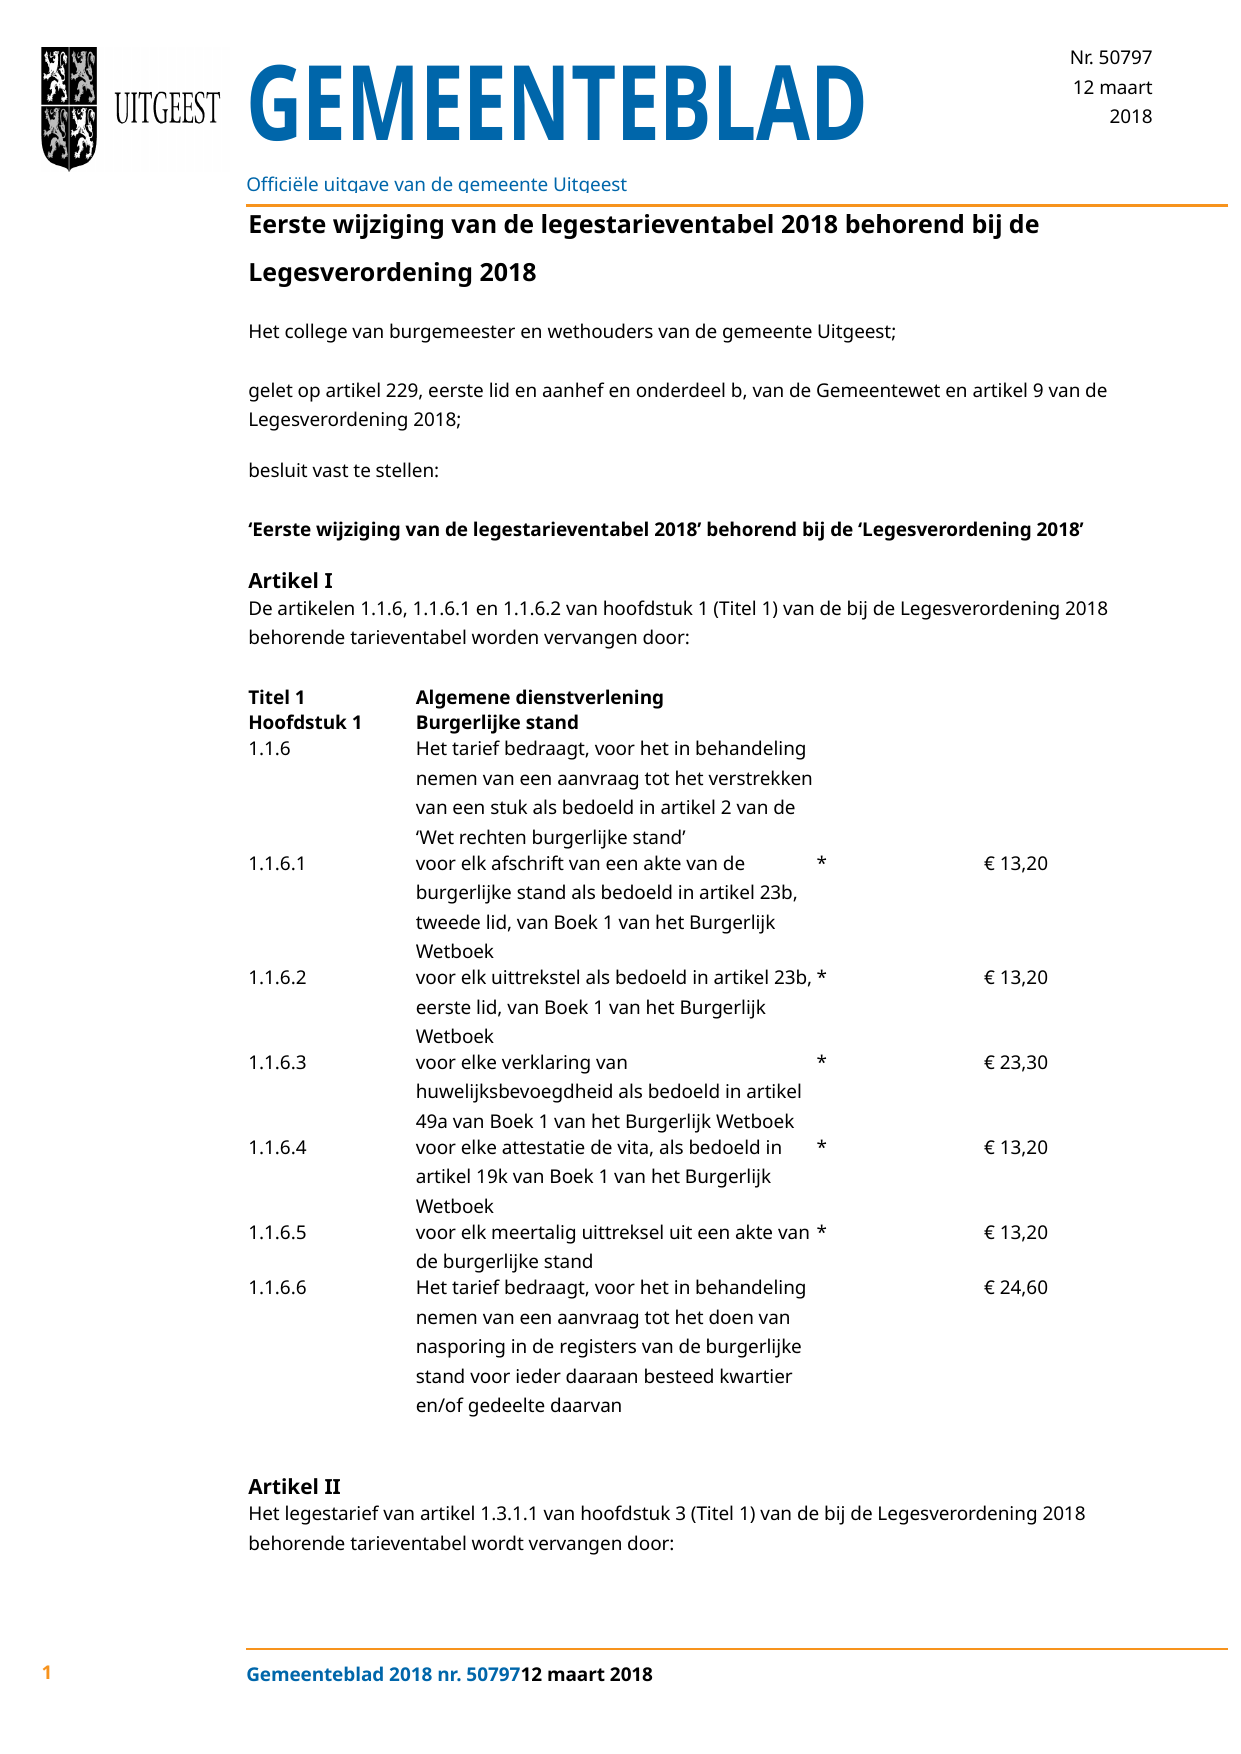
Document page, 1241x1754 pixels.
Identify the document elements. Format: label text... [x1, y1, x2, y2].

text Het college van burgemeester en wethouders van de gemeente Uitgeest; [248, 318, 1152, 344]
table_cell voor elk uittrekstel als bedoeld in artikel 23b, eerste lid, van Boek 1 van het Burgerlijk Wetboek [416, 964, 816, 1049]
table_cell [816, 710, 984, 735]
table_cell 1.1.6.3 [248, 1049, 416, 1134]
text Artikel II [248, 1472, 1152, 1500]
table_cell 1.1.6.5 [248, 1219, 416, 1274]
table_cell 1.1.6.4 [248, 1134, 416, 1219]
table_cell 1.1.6.6 [248, 1274, 416, 1418]
text gelet op artikel 229, eerste lid en aanhef en onderdeel b, van de Gemeentewet en artikel 9 van de Legesverordening 2018; [248, 377, 1152, 432]
table_cell * [816, 1049, 984, 1134]
table_cell 1.1.6 [248, 735, 416, 850]
table_cell voor elk afschrift van een akte van de burgerlijke stand als bedoeld in artikel 23b, tweede lid, van Boek 1 van het Burgerlijk Wetboek [416, 850, 816, 964]
text ‘Eerste wijziging van de legestarieventabel 2018’ behorend bij de ‘Legesverordening 2018’ [248, 516, 1152, 542]
table_cell voor elke verklaring van huwelijksbevoegdheid als bedoeld in artikel 49a van Boek 1 van het Burgerlijk Wetboek [416, 1049, 816, 1134]
table_cell * [816, 850, 984, 964]
table_cell * [816, 964, 984, 1049]
table_cell [816, 1274, 984, 1418]
picture [41, 47, 231, 172]
table_cell voor elk meertalig uittreksel uit een akte van de burgerlijke stand [416, 1219, 816, 1274]
table_cell Hoofdstuk 1 [248, 710, 416, 735]
table_cell [984, 735, 1152, 850]
table_cell * [816, 1134, 984, 1219]
table_cell [984, 710, 1152, 735]
table_header [816, 684, 984, 709]
table_cell * [816, 1219, 984, 1274]
table_header Titel 1 [248, 684, 416, 709]
table_cell Het tarief bedraagt, voor het in behandeling nemen van een aanvraag tot het verstrekken van een stuk als bedoeld in artikel 2 van de ‘Wet rechten burgerlijke stand’ [416, 735, 816, 850]
table_cell voor elke attestatie de vita, als bedoeld in artikel 19k van Boek 1 van het Burgerlijk Wetboek [416, 1134, 816, 1219]
table_cell 1.1.6.1 [248, 850, 416, 964]
table_cell € 24,60 [984, 1274, 1152, 1418]
text De artikelen 1.1.6, 1.1.6.1 en 1.1.6.2 van hoofdstuk 1 (Titel 1) van de bij de Legesverordening 2018 behorende tarieventabel worden vervangen door: [248, 595, 1152, 650]
table_cell € 13,20 [984, 1134, 1152, 1219]
text Het legestarief van artikel 1.3.1.1 van hoofdstuk 3 (Titel 1) van de bij de Legesverordening 2018 behorende tarieventabel wordt vervangen door: [248, 1500, 1152, 1556]
table_cell € 13,20 [984, 1219, 1152, 1274]
text besluit vast te stellen: [248, 457, 1152, 483]
table_cell € 13,20 [984, 850, 1152, 964]
table_cell € 23,30 [984, 1049, 1152, 1134]
table_header Algemene dienstverlening [416, 684, 816, 709]
table_header [984, 684, 1152, 709]
table_cell 1.1.6.2 [248, 964, 416, 1049]
text Eerste wijziging van de legestarieventabel 2018 behorend bij de Legesverordening 2018 [248, 207, 1152, 288]
table_cell [816, 735, 984, 850]
text Artikel I [248, 567, 1152, 595]
table_cell Burgerlijke stand [416, 710, 816, 735]
table_cell Het tarief bedraagt, voor het in behandeling nemen van een aanvraag tot het doen van nasporing in de registers van de burgerlijke stand voor ieder daaraan besteed kwartier en/of gedeelte daarvan [416, 1274, 816, 1418]
table_cell € 13,20 [984, 964, 1152, 1049]
